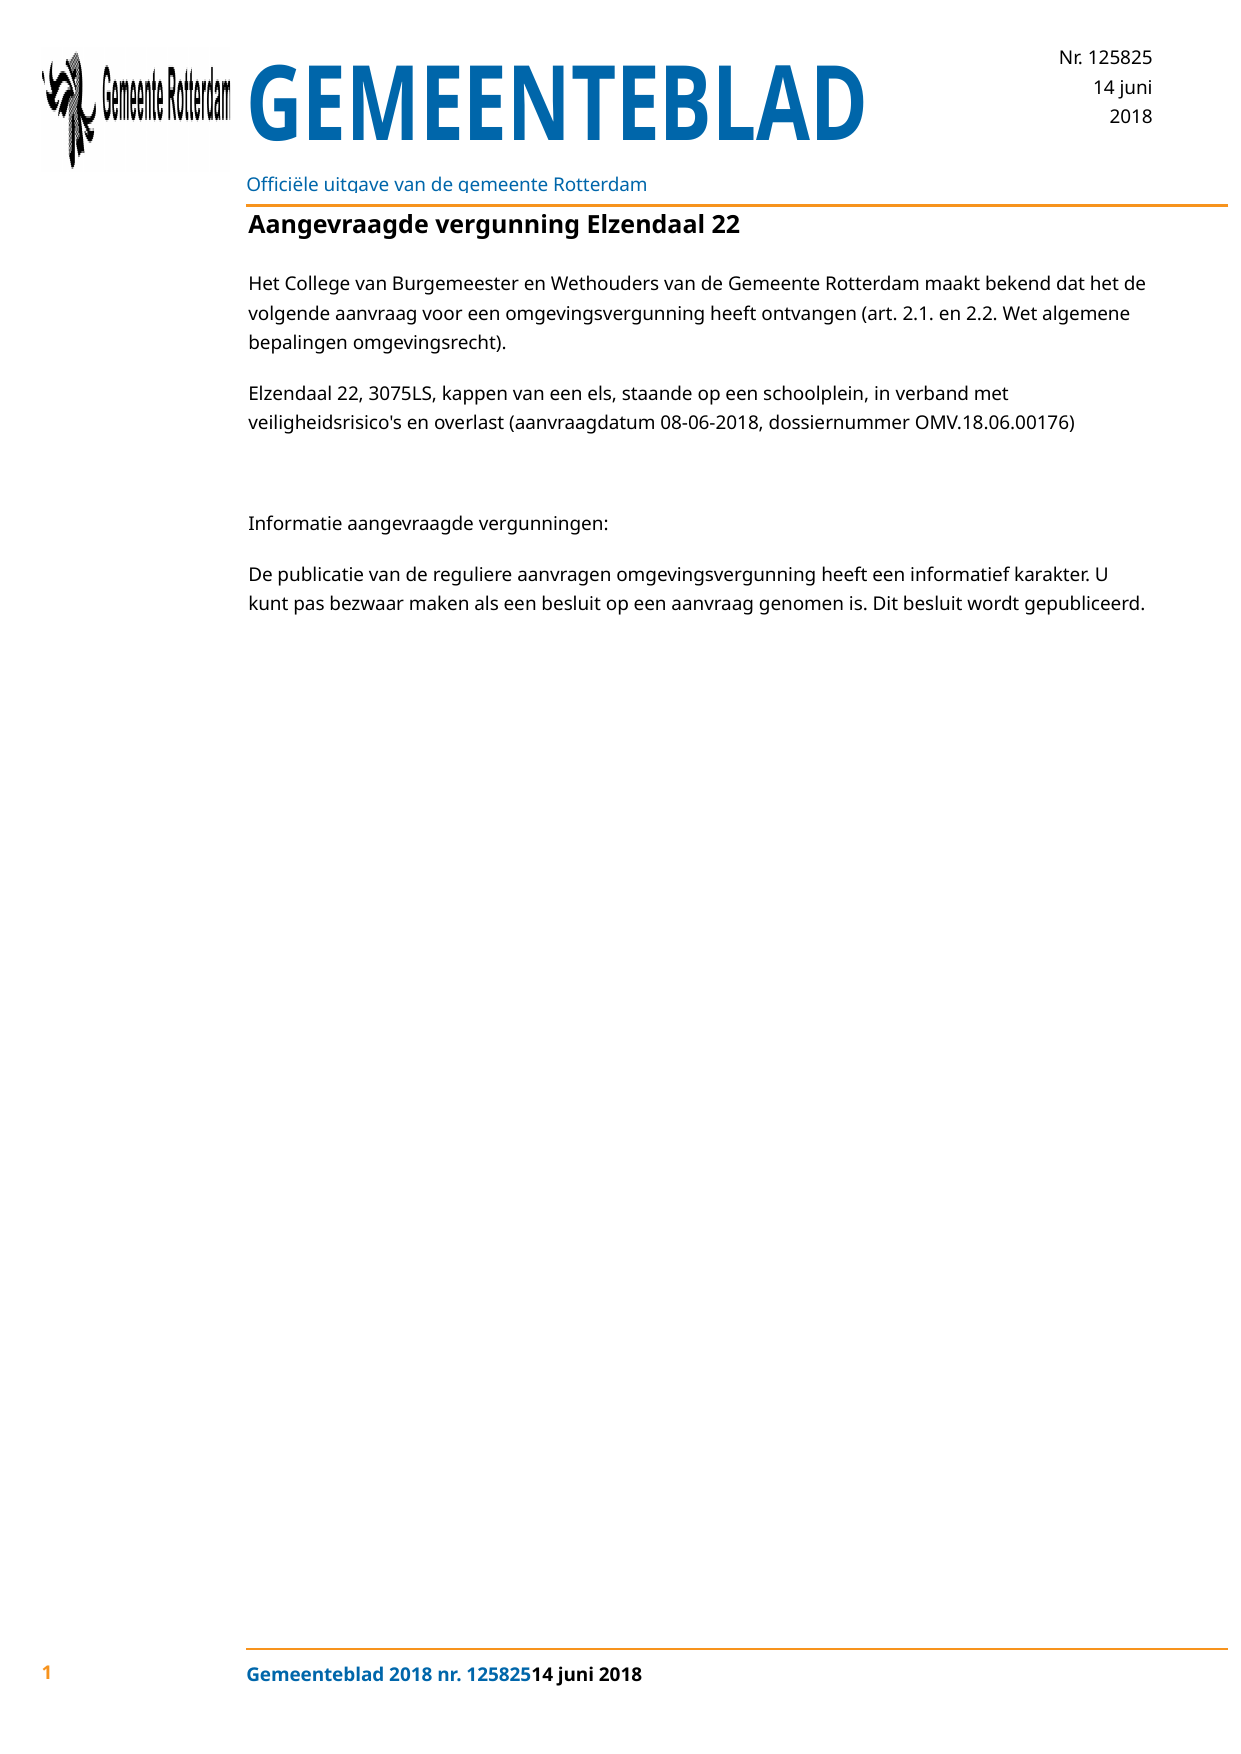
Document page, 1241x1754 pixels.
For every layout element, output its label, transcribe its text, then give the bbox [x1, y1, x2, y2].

text De publicatie van de reguliere aanvragen omgevingsvergunning heeft een informatief karakter. U kunt pas bezwaar maken als een besluit op een aanvraag genomen is. Dit besluit wordt gepubliceerd. [248, 561, 1152, 616]
text Het College van Burgemeester en Wethouders van de Gemeente Rotterdam maakt bekend dat het de volgende aanvraag voor een omgevingsvergunning heeft ontvangen (art. 2.1. en 2.2. Wet algemene bepalingen omgevingsrecht). [248, 270, 1152, 355]
text Elzendaal 22, 3075LS, kappen van een els, staande op een schoolplein, in verband met veiligheidsrisico's en overlast (aanvraagdatum 08-06-2018, dossiernummer OMV.18.06.00176) [248, 380, 1152, 435]
text Aangevraagde vergunning Elzendaal 22 [248, 207, 1152, 241]
text Informatie aangevraagde vergunningen: [248, 510, 1152, 536]
picture [41, 47, 231, 172]
